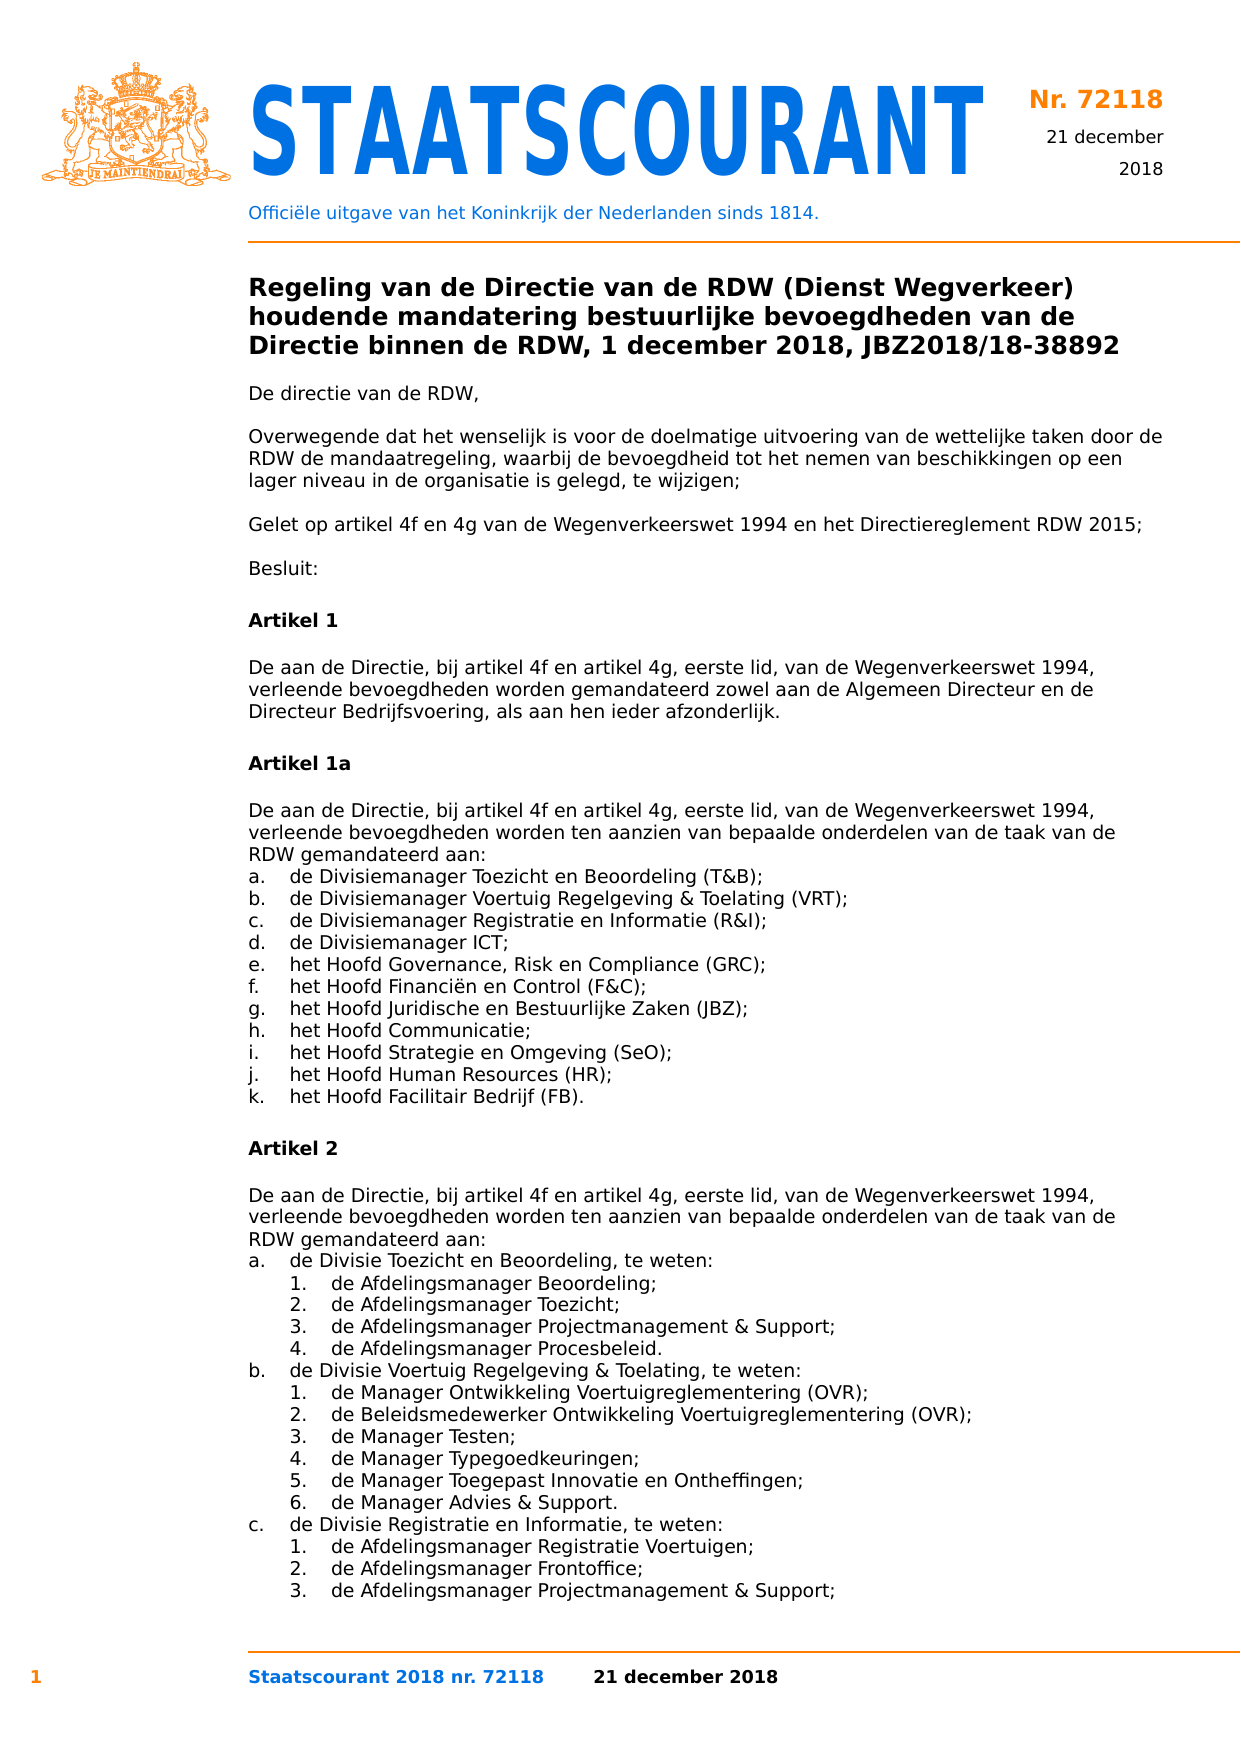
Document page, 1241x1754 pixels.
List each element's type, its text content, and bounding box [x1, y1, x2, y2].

text De aan de Directie, bij artikel 4f en artikel 4g, eerste lid, van de Wegenverkeerswet 1994, verleende bevoegdheden worden ten aanzien van bepaalde onderdelen van de taak van de RDW gemandateerd aan: [248, 800, 1163, 866]
table_cell Officiële uitgave van het Koninkrijk der Nederlanden sinds 1814. [248, 203, 1240, 241]
subtitle Artikel 1 [248, 610, 1163, 632]
text Gelet op artikel 4f en 4g van de Wegenverkeerswet 1994 en het Directiereglement RDW 2015; [248, 514, 1163, 536]
text 2. de Afdelingsmanager Frontoffice; [289, 1558, 1163, 1580]
table_cell 2018 [998, 153, 1240, 203]
text j. het Hoofd Human Resources (HR); [248, 1063, 1163, 1086]
text 1. de Afdelingsmanager Registratie Voertuigen; [289, 1536, 1163, 1558]
table_header Nr. 72118 [998, 62, 1240, 121]
text k. het Hoofd Facilitair Bedrijf (FB). [248, 1086, 1163, 1107]
text 3. de Afdelingsmanager Projectmanagement & Support; [289, 1316, 1163, 1338]
text Overwegende dat het wenselijk is voor de doelmatige uitvoering van de wettelijke taken door de RDW de mandaatregeling, waarbij de bevoegdheid tot het nemen van beschikkingen op een lager niveau in de organisatie is gelegd, te wijzigen; [248, 426, 1163, 492]
text h. het Hoofd Communicatie; [248, 1019, 1163, 1042]
text 2. de Afdelingsmanager Toezicht; [289, 1294, 1163, 1316]
text 1. de Manager Ontwikkeling Voertuigreglementering (OVR); [289, 1382, 1163, 1404]
text i. het Hoofd Strategie en Omgeving (SeO); [248, 1042, 1163, 1063]
text 4. de Manager Typegoedkeuringen; [289, 1448, 1163, 1470]
text c. de Divisiemanager Registratie en Informatie (R&I); [248, 910, 1163, 932]
subtitle Artikel 2 [248, 1137, 1163, 1159]
text De directie van de RDW, [248, 382, 1163, 404]
text 3. de Afdelingsmanager Projectmanagement & Support; [289, 1580, 1163, 1602]
text 4. de Afdelingsmanager Procesbeleid. [289, 1338, 1163, 1360]
text b. de Divisiemanager Voertuig Regelgeving & Toelating (VRT); [248, 888, 1163, 910]
text 6. de Manager Advies & Support. [289, 1492, 1163, 1514]
text Besluit: [248, 558, 1163, 580]
text g. het Hoofd Juridische en Bestuurlijke Zaken (JBZ); [248, 998, 1163, 1019]
text c. de Divisie Registratie en Informatie, te weten: [248, 1514, 1163, 1536]
text e. het Hoofd Governance, Risk en Compliance (GRC); [248, 954, 1163, 976]
text b. de Divisie Voertuig Regelgeving & Toelating, te weten: [248, 1360, 1163, 1382]
text f. het Hoofd Financiën en Control (F&C); [248, 976, 1163, 998]
table_cell 21 december [998, 121, 1240, 153]
text d. de Divisiemanager ICT; [248, 932, 1163, 954]
table_header STAATSCOURANT [248, 62, 998, 203]
text a. de Divisie Toezicht en Beoordeling, te weten: [248, 1250, 1163, 1272]
text 3. de Manager Testen; [289, 1426, 1163, 1448]
picture [41, 62, 231, 186]
subtitle Artikel 1a [248, 753, 1163, 775]
subtitle Regeling van de Directie van de RDW (Dienst Wegverkeer) houdende mandatering bestuurlijke bevoegdheden van de Directie binnen de RDW, 1 december 2018, JBZ2018/18-38892 [248, 273, 1163, 361]
text a. de Divisiemanager Toezicht en Beoordeling (T&B); [248, 866, 1163, 888]
text 2. de Beleidsmedewerker Ontwikkeling Voertuigreglementering (OVR); [289, 1404, 1163, 1426]
text 5. de Manager Toegepast Innovatie en Ontheffingen; [289, 1470, 1163, 1492]
text De aan de Directie, bij artikel 4f en artikel 4g, eerste lid, van de Wegenverkeerswet 1994, verleende bevoegdheden worden gemandateerd zowel aan de Algemeen Directeur en de Directeur Bedrijfsvoering, als aan hen ieder afzonderlijk. [248, 657, 1163, 723]
text De aan de Directie, bij artikel 4f en artikel 4g, eerste lid, van de Wegenverkeerswet 1994, verleende bevoegdheden worden ten aanzien van bepaalde onderdelen van de taak van de RDW gemandateerd aan: [248, 1184, 1163, 1250]
table_header [25, 62, 248, 241]
text 1. de Afdelingsmanager Beoordeling; [289, 1272, 1163, 1294]
